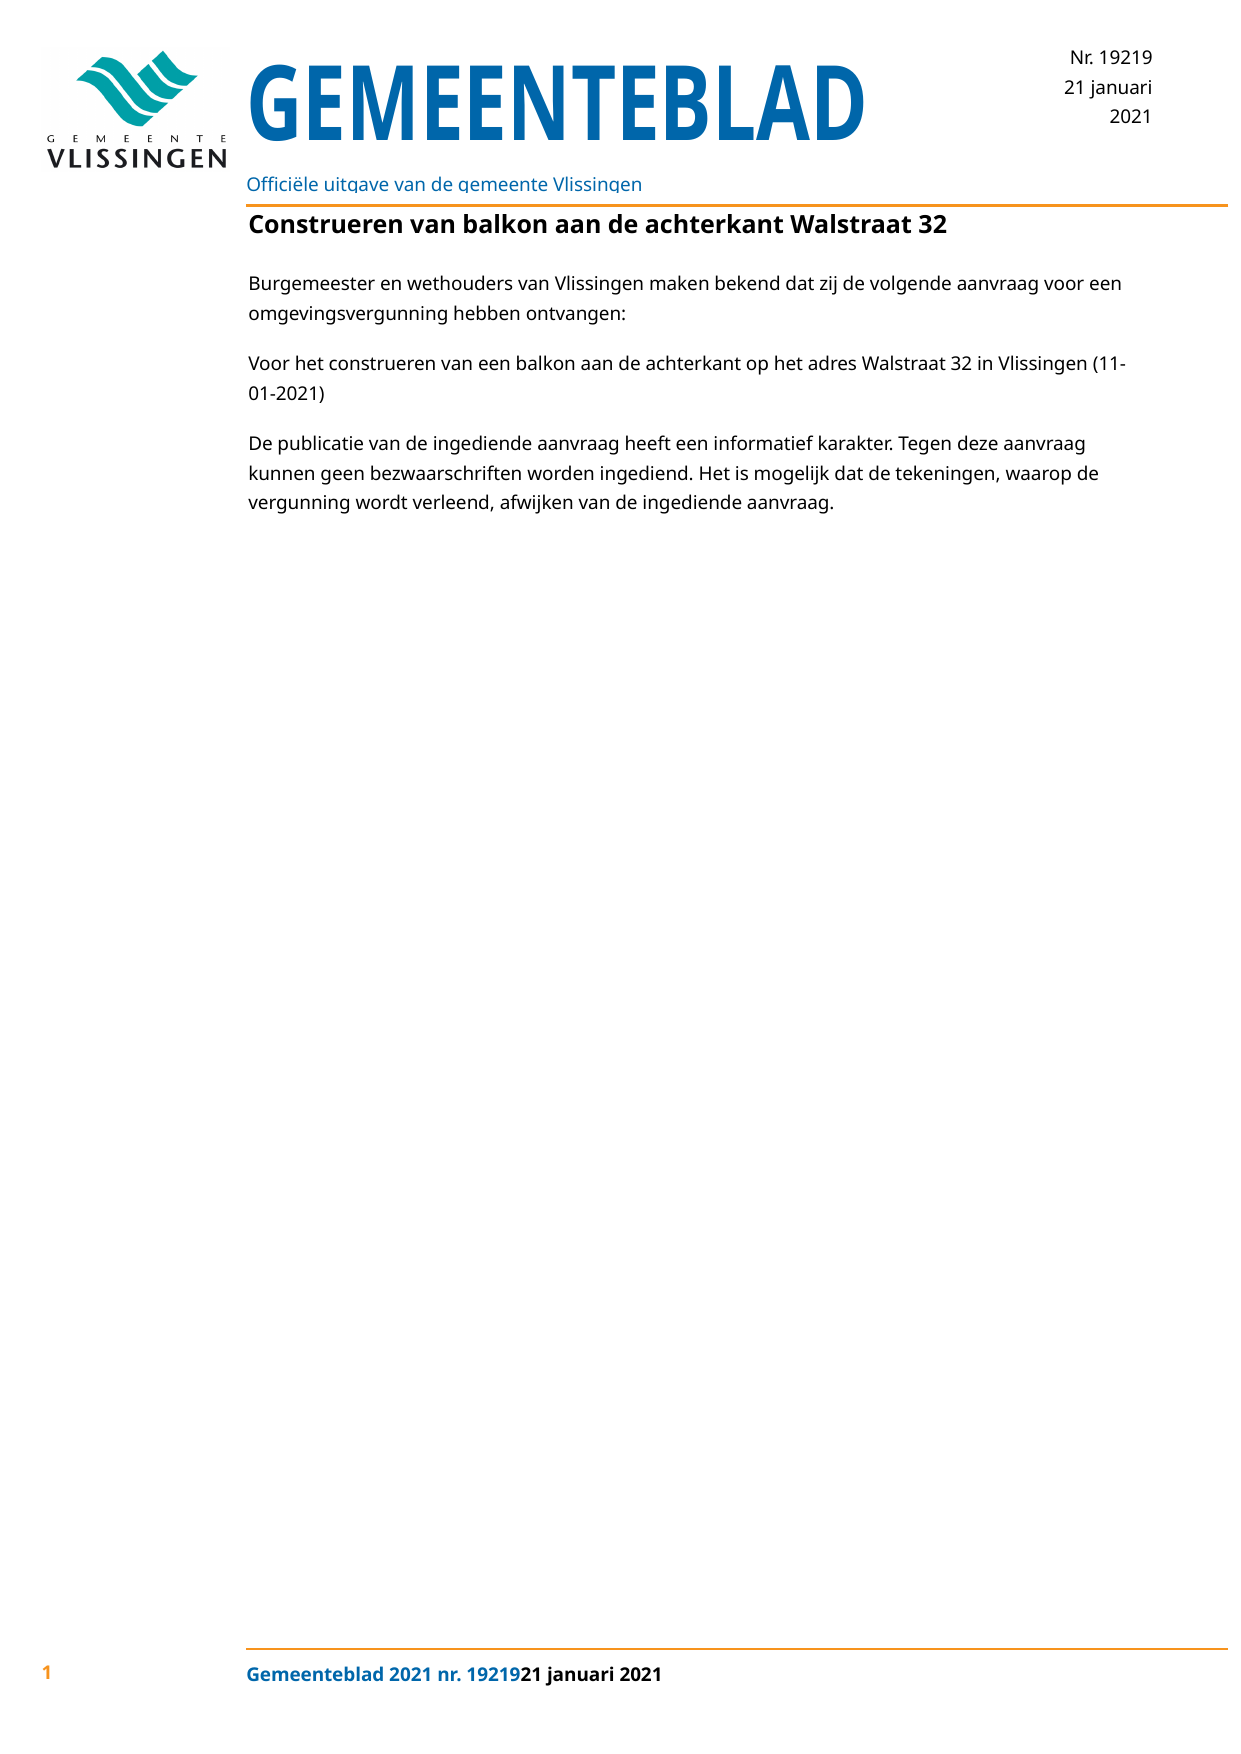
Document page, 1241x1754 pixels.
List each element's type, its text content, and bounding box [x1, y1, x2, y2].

text Burgemeester en wethouders van Vlissingen maken bekend dat zij de volgende aanvraag voor een omgevingsvergunning hebben ontvangen: [248, 270, 1152, 326]
text Construeren van balkon aan de achterkant Walstraat 32 [248, 207, 1152, 241]
text Voor het construeren van een balkon aan de achterkant op het adres Walstraat 32 in Vlissingen (11-01-2021) [248, 350, 1152, 406]
text De publicatie van de ingediende aanvraag heeft een informatief karakter. Tegen deze aanvraag kunnen geen bezwaarschriften worden ingediend. Het is mogelijk dat de tekeningen, waarop de vergunning wordt verleend, afwijken van de ingediende aanvraag. [248, 430, 1152, 515]
picture [41, 47, 231, 172]
